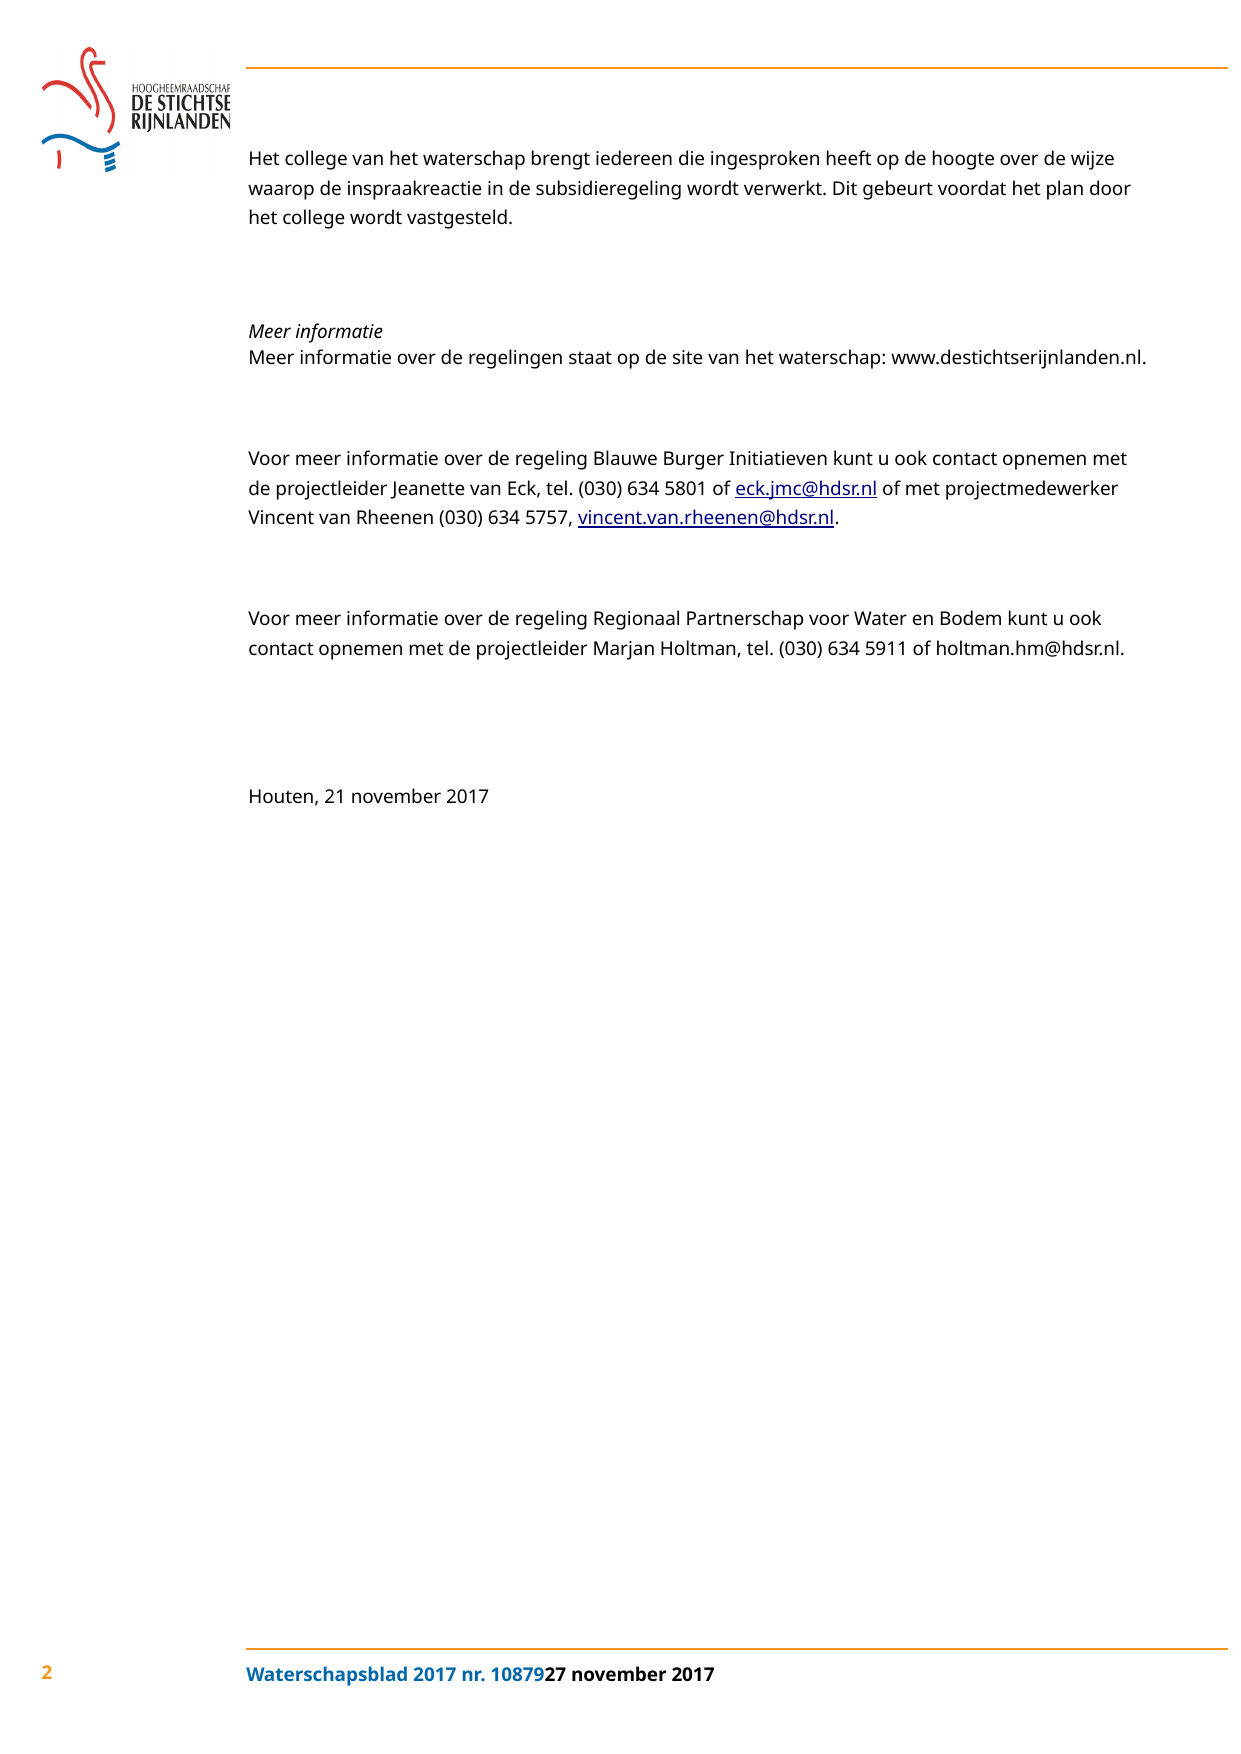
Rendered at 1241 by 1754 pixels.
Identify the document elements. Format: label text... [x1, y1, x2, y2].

text Voor meer informatie over de regeling Blauwe Burger Initiatieven kunt u ook contact opnemen met de projectleider Jeanette van Eck, tel. (030) 634 5801 of eck.jmc@hdsr.nl of met projectmedewerker Vincent van Rheenen (030) 634 5757, vincent.van.rheenen@hdsr.nl. [248, 445, 1152, 530]
text Houten, 21 november 2017 [248, 783, 1152, 809]
text Voor meer informatie over de regeling Regionaal Partnerschap voor Water en Bodem kunt u ook contact opnemen met de projectleider Marjan Holtman, tel. (030) 634 5911 of holtman.hm@hdsr.nl. [248, 605, 1152, 661]
picture [41, 47, 231, 172]
text Meer informatie [248, 319, 1152, 344]
text Meer informatie over de regelingen staat op de site van het waterschap: www.destichtserijnlanden.nl. [248, 344, 1152, 370]
text Het college van het waterschap brengt iedereen die ingesproken heeft op de hoogte over de wijze waarop de inspraakreactie in de subsidieregeling wordt verwerkt. Dit gebeurt voordat het plan door het college wordt vastgesteld. [248, 145, 1152, 230]
